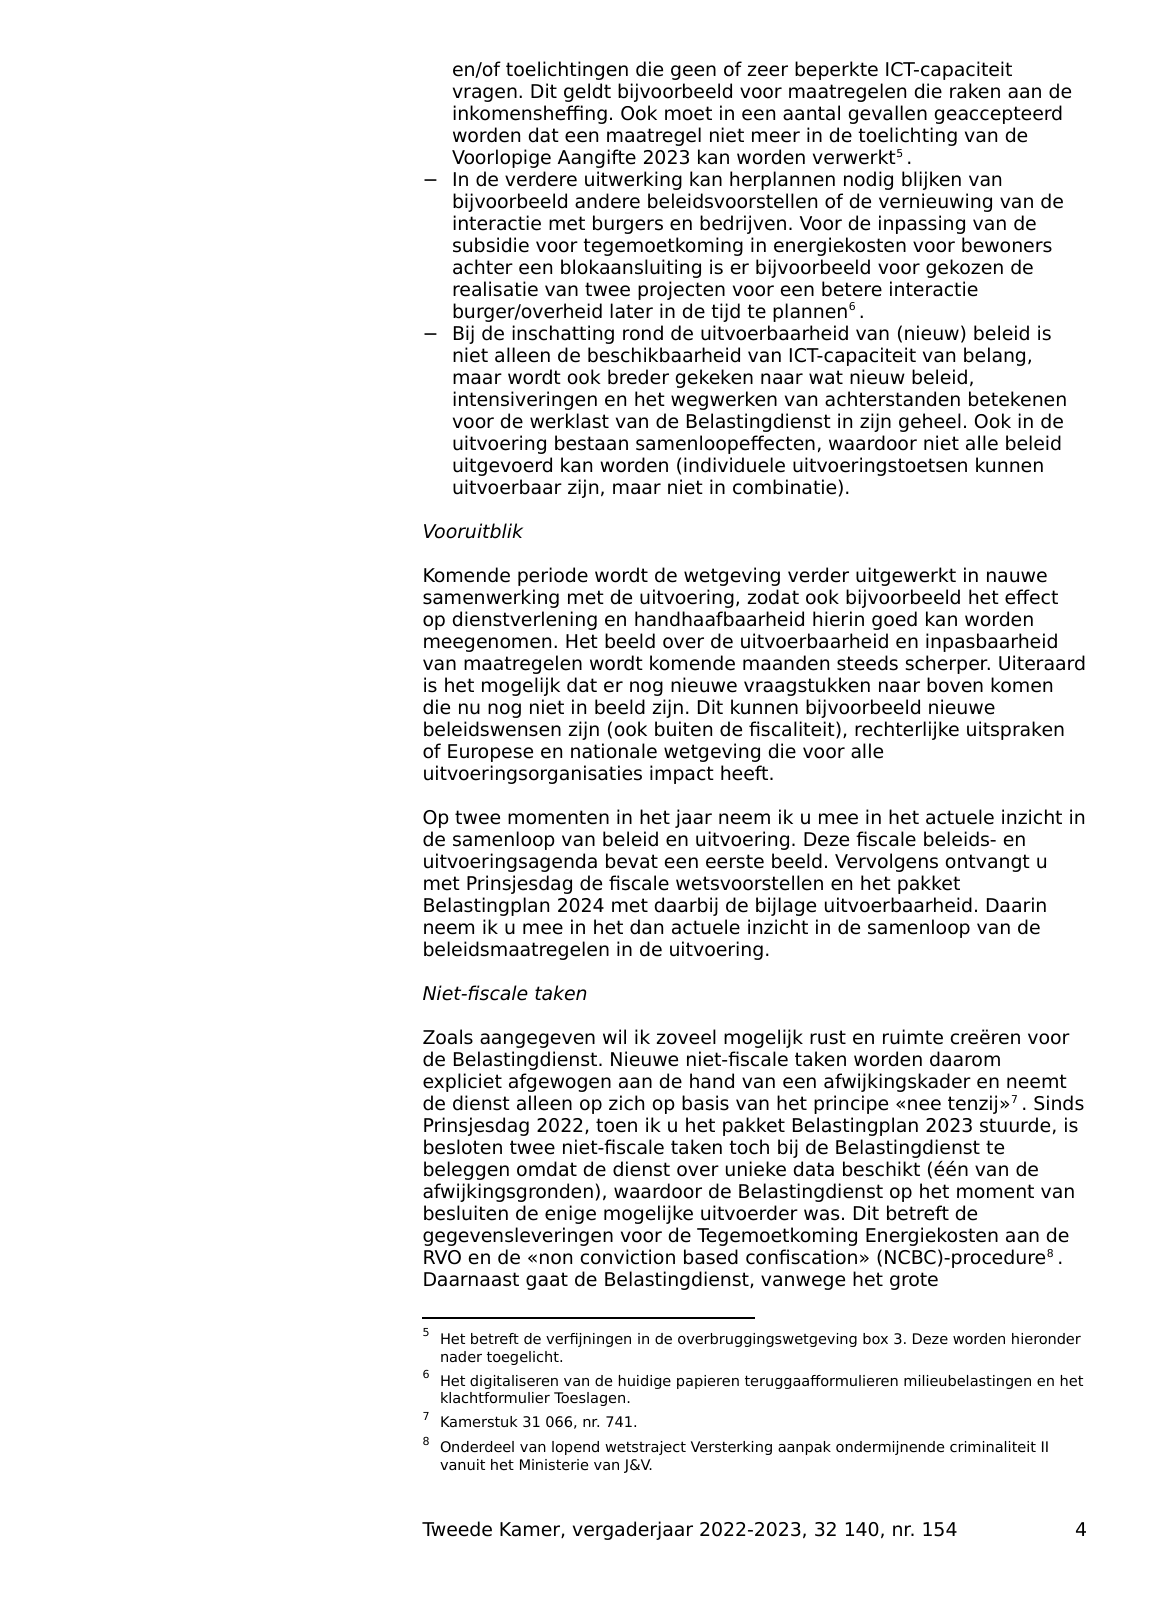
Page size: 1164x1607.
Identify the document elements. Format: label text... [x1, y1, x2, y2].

text Het digitaliseren van de huidige papieren teruggaafformulieren milieubelastingen en het klachtformulier Toeslagen. [422, 1368, 1087, 1407]
text − In de verdere uitwerking kan herplannen nodig blijken van bijvoorbeeld andere beleidsvoorstellen of de vernieuwing van de interactie met burgers en bedrijven. Voor de inpassing van de subsidie voor tegemoetkoming in energiekosten voor bewoners achter een blokaansluiting is er bijvoorbeeld voor gekozen de realisatie van twee projecten voor een betere interactie burger/overheid later in de tijd te plannen. [422, 169, 1087, 323]
text Onderdeel van lopend wetstraject Versterking aanpak ondermijnende criminaliteit II vanuit het Ministerie van J&V. [422, 1435, 1087, 1474]
text Op twee momenten in het jaar neem ik u mee in het actuele inzicht in de samenloop van beleid en uitvoering. Deze fiscale beleids- en uitvoeringsagenda bevat een eerste beeld. Vervolgens ontvangt u met Prinsjesdag de fiscale wetsvoorstellen en het pakket Belastingplan 2024 met daarbij de bijlage uitvoerbaarheid. Daarin neem ik u mee in het dan actuele inzicht in de samenloop van de beleidsmaatregelen in de uitvoering. [422, 807, 1087, 961]
text Zoals aangegeven wil ik zoveel mogelijk rust en ruimte creëren voor de Belastingdienst. Nieuwe niet-fiscale taken worden daarom expliciet afgewogen aan de hand van een afwijkingskader en neemt de dienst alleen op zich op basis van het principe «nee tenzij». Sinds Prinsjesdag 2022, toen ik u het pakket Belastingplan 2023 stuurde, is besloten twee niet-fiscale taken toch bij de Belastingdienst te beleggen omdat de dienst over unieke data beschikt (één van de afwijkingsgronden), waardoor de Belastingdienst op het moment van besluiten de enige mogelijke uitvoerder was. Dit betreft de gegevensleveringen voor de Tegemoetkoming Energiekosten aan de RVO en de «non conviction based confiscation» (NCBC)-procedure. Daarnaast gaat de Belastingdienst, vanwege het grote [422, 1027, 1087, 1291]
text Het betreft de verfijningen in de overbruggingswetgeving box 3. Deze worden hieronder nader toegelicht. [422, 1327, 1087, 1366]
text Kamerstuk 31 066, nr. 741. [422, 1410, 1087, 1432]
subtitle Vooruitblik [422, 521, 1087, 543]
text − Bij de inschatting rond de uitvoerbaarheid van (nieuw) beleid is niet alleen de beschikbaarheid van ICT-capaciteit van belang, maar wordt ook breder gekeken naar wat nieuw beleid, intensiveringen en het wegwerken van achterstanden betekenen voor de werklast van de Belastingdienst in zijn geheel. Ook in de uitvoering bestaan samenloopeffecten, waardoor niet alle beleid uitgevoerd kan worden (individuele uitvoeringstoetsen kunnen uitvoerbaar zijn, maar niet in combinatie). [422, 323, 1087, 499]
text Komende periode wordt de wetgeving verder uitgewerkt in nauwe samenwerking met de uitvoering, zodat ook bijvoorbeeld het effect op dienstverlening en handhaafbaarheid hierin goed kan worden meegenomen. Het beeld over de uitvoerbaarheid en inpasbaarheid van maatregelen wordt komende maanden steeds scherper. Uiteraard is het mogelijk dat er nog nieuwe vraagstukken naar boven komen die nu nog niet in beeld zijn. Dit kunnen bijvoorbeeld nieuwe beleidswensen zijn (ook buiten de fiscaliteit), rechterlijke uitspraken of Europese en nationale wetgeving die voor alle uitvoeringsorganisaties impact heeft. [422, 565, 1087, 785]
text en/of toelichtingen die geen of zeer beperkte ICT-capaciteit vragen. Dit geldt bijvoorbeeld voor maatregelen die raken aan de inkomensheffing. Ook moet in een aantal gevallen geaccepteerd worden dat een maatregel niet meer in de toelichting van de Voorlopige Aangifte 2023 kan worden verwerkt. [422, 59, 1087, 169]
subtitle Niet-fiscale taken [422, 983, 1087, 1005]
